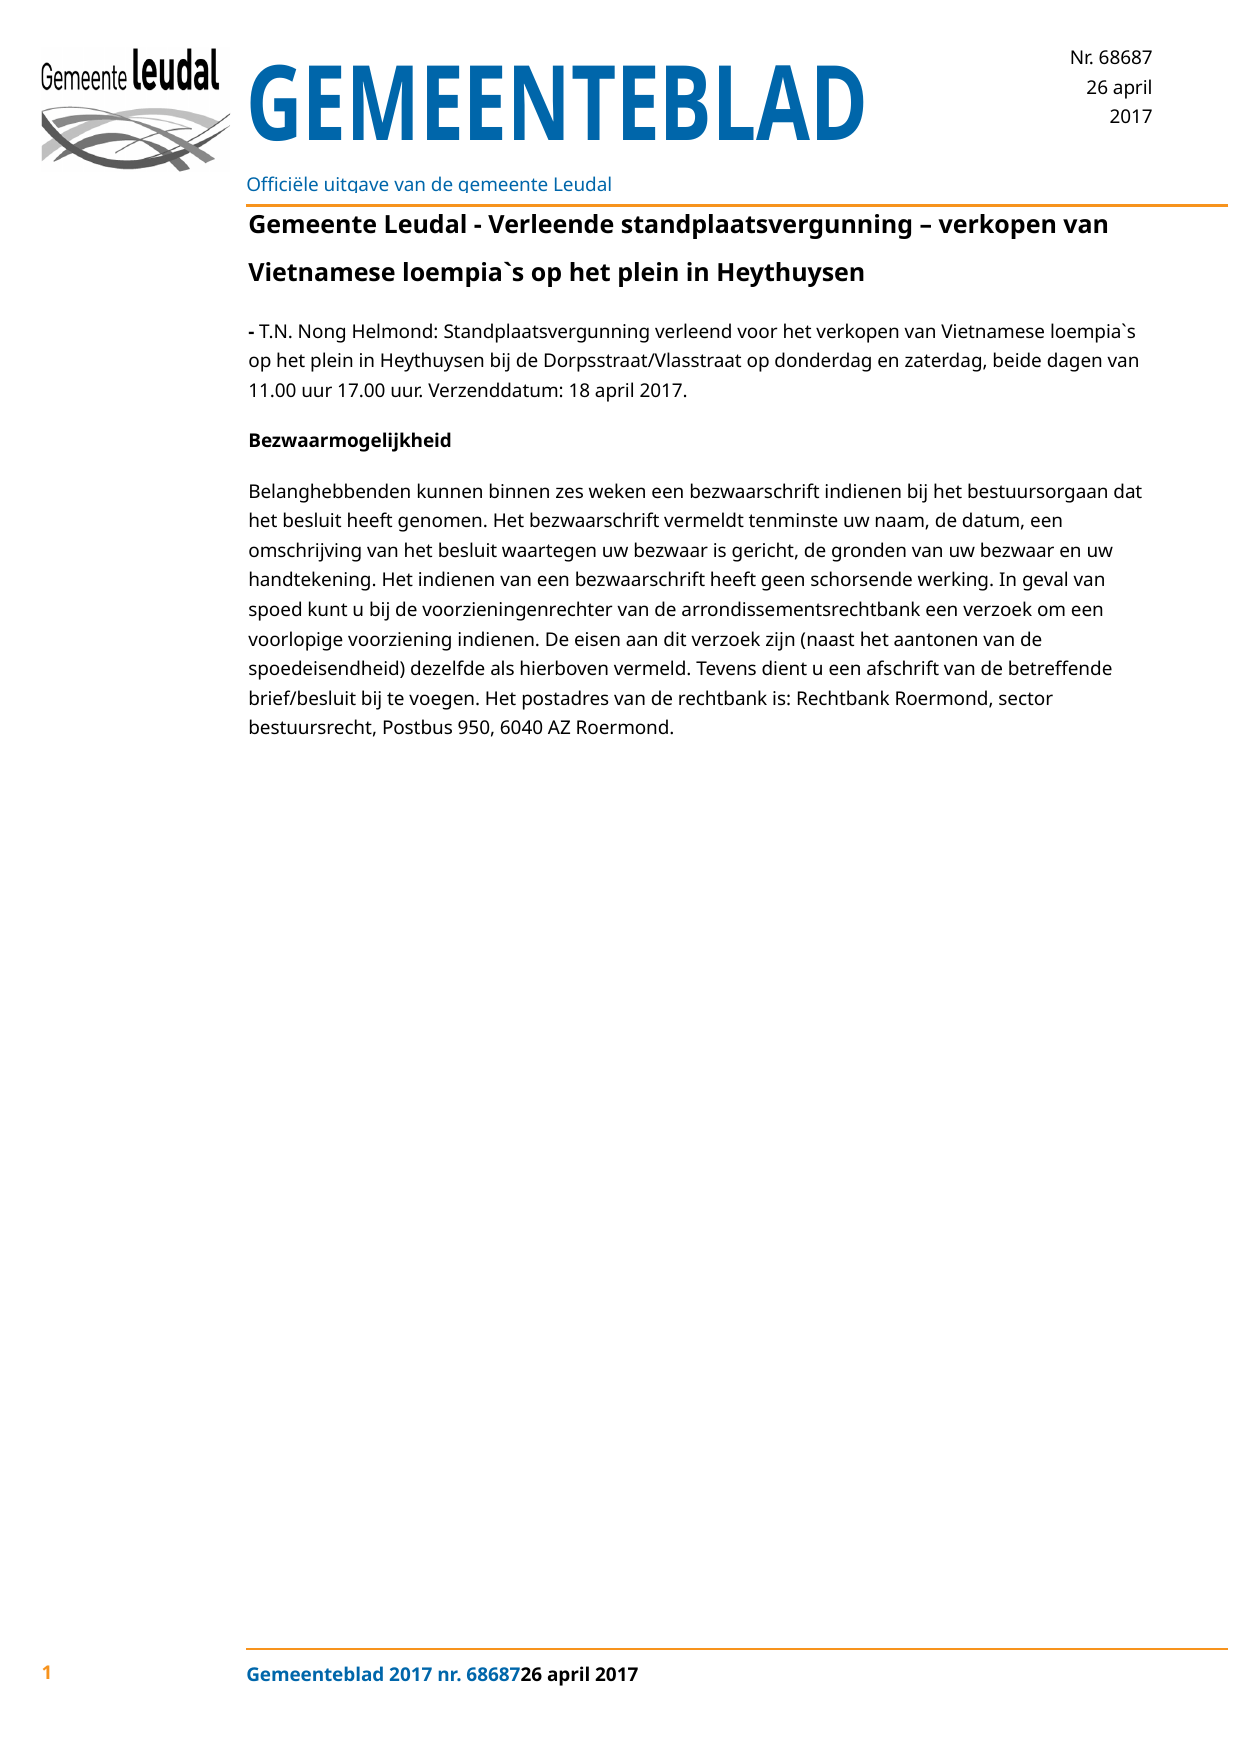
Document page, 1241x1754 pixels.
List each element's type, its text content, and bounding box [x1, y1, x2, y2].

text Bezwaarmogelijkheid [248, 427, 1152, 453]
text Gemeente Leudal - Verleende standplaatsvergunning – verkopen van Vietnamese loempia`s op het plein in Heythuysen [248, 207, 1152, 288]
text Belanghebbenden kunnen binnen zes weken een bezwaarschrift indienen bij het bestuursorgaan dat het besluit heeft genomen. Het bezwaarschrift vermeldt tenminste uw naam, de datum, een omschrijving van het besluit waartegen uw bezwaar is gericht, de gronden van uw bezwaar en uw handtekening. Het indienen van een bezwaarschrift heeft geen schorsende werking. In geval van spoed kunt u bij de voorzieningenrechter van de arrondissementsrechtbank een verzoek om een voorlopige voorziening indienen. De eisen aan dit verzoek zijn (naast het aantonen van de spoedeisendheid) dezelfde als hierboven vermeld. Tevens dient u een afschrift van de betreffende brief/besluit bij te voegen. Het postadres van de rechtbank is: Rechtbank Roermond, sector bestuursrecht, Postbus 950, 6040 AZ Roermond. [248, 478, 1152, 740]
picture [41, 47, 231, 172]
text - T.N. Nong Helmond: Standplaatsvergunning verleend voor het verkopen van Vietnamese loempia`s op het plein in Heythuysen bij de Dorpsstraat/Vlasstraat op donderdag en zaterdag, beide dagen van 11.00 uur 17.00 uur. Verzenddatum: 18 april 2017. [248, 318, 1152, 403]
